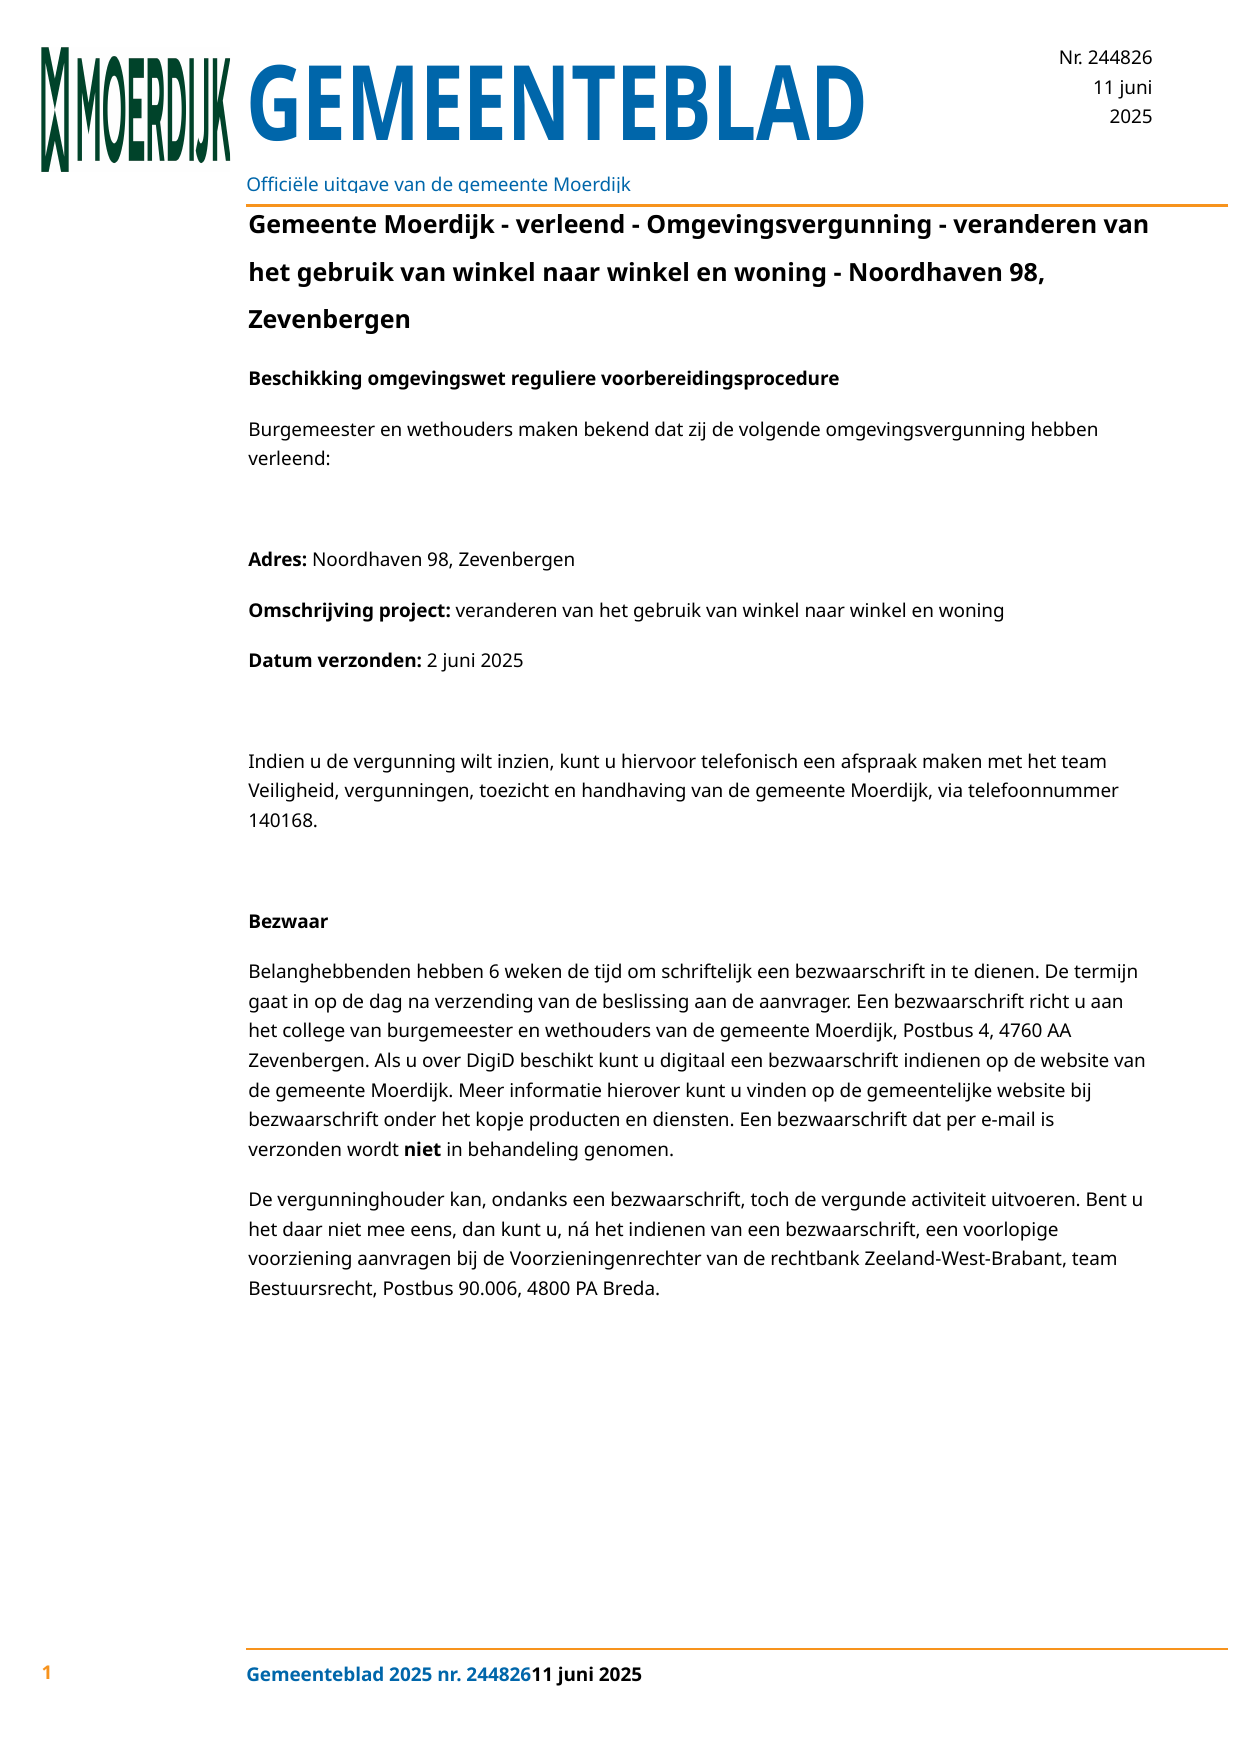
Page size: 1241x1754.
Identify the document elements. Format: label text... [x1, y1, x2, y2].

picture [41, 47, 231, 172]
text Beschikking omgevingswet reguliere voorbereidingsprocedure [248, 366, 1152, 391]
text Belanghebbenden hebben 6 weken de tijd om schriftelijk een bezwaarschrift in te dienen. De termijn gaat in op de dag na verzending van de beslissing aan de aanvrager. Een bezwaarschrift richt u aan het college van burgemeester en wethouders van de gemeente Moerdijk, Postbus 4, 4760 AA Zevenbergen. Als u over DigiD beschikt kunt u digitaal een bezwaarschrift indienen op de website van de gemeente Moerdijk. Meer informatie hierover kunt u vinden op de gemeentelijke website bij bezwaarschrift onder het kopje producten en diensten. Een bezwaarschrift dat per e-mail is verzonden wordt niet in behandeling genomen. [248, 958, 1152, 1162]
text Indien u de vergunning wilt inzien, kunt u hiervoor telefonisch een afspraak maken met het team Veiligheid, vergunningen, toezicht en handhaving van de gemeente Moerdijk, via telefoonnummer 140168. [248, 748, 1152, 833]
text Bezwaar [248, 908, 1152, 934]
text Gemeente Moerdijk - verleend - Omgevingsvergunning - veranderen van het gebruik van winkel naar winkel en woning - Noordhaven 98, Zevenbergen [248, 207, 1152, 336]
text Adres: Noordhaven 98, Zevenbergen [248, 546, 1152, 572]
text Burgemeester en wethouders maken bekend dat zij de volgende omgevingsvergunning hebben verleend: [248, 416, 1152, 471]
text Omschrijving project: veranderen van het gebruik van winkel naar winkel en woning [248, 597, 1152, 622]
text De vergunninghouder kan, ondanks een bezwaarschrift, toch de vergunde activiteit uitvoeren. Bent u het daar niet mee eens, dan kunt u, ná het indienen van een bezwaarschrift, een voorlopige voorziening aanvragen bij de Voorzieningenrechter van de rechtbank Zeeland-West-Brabant, team Bestuursrecht, Postbus 90.006, 4800 PA Breda. [248, 1186, 1152, 1301]
text Datum verzonden: 2 juni 2025 [248, 647, 1152, 673]
